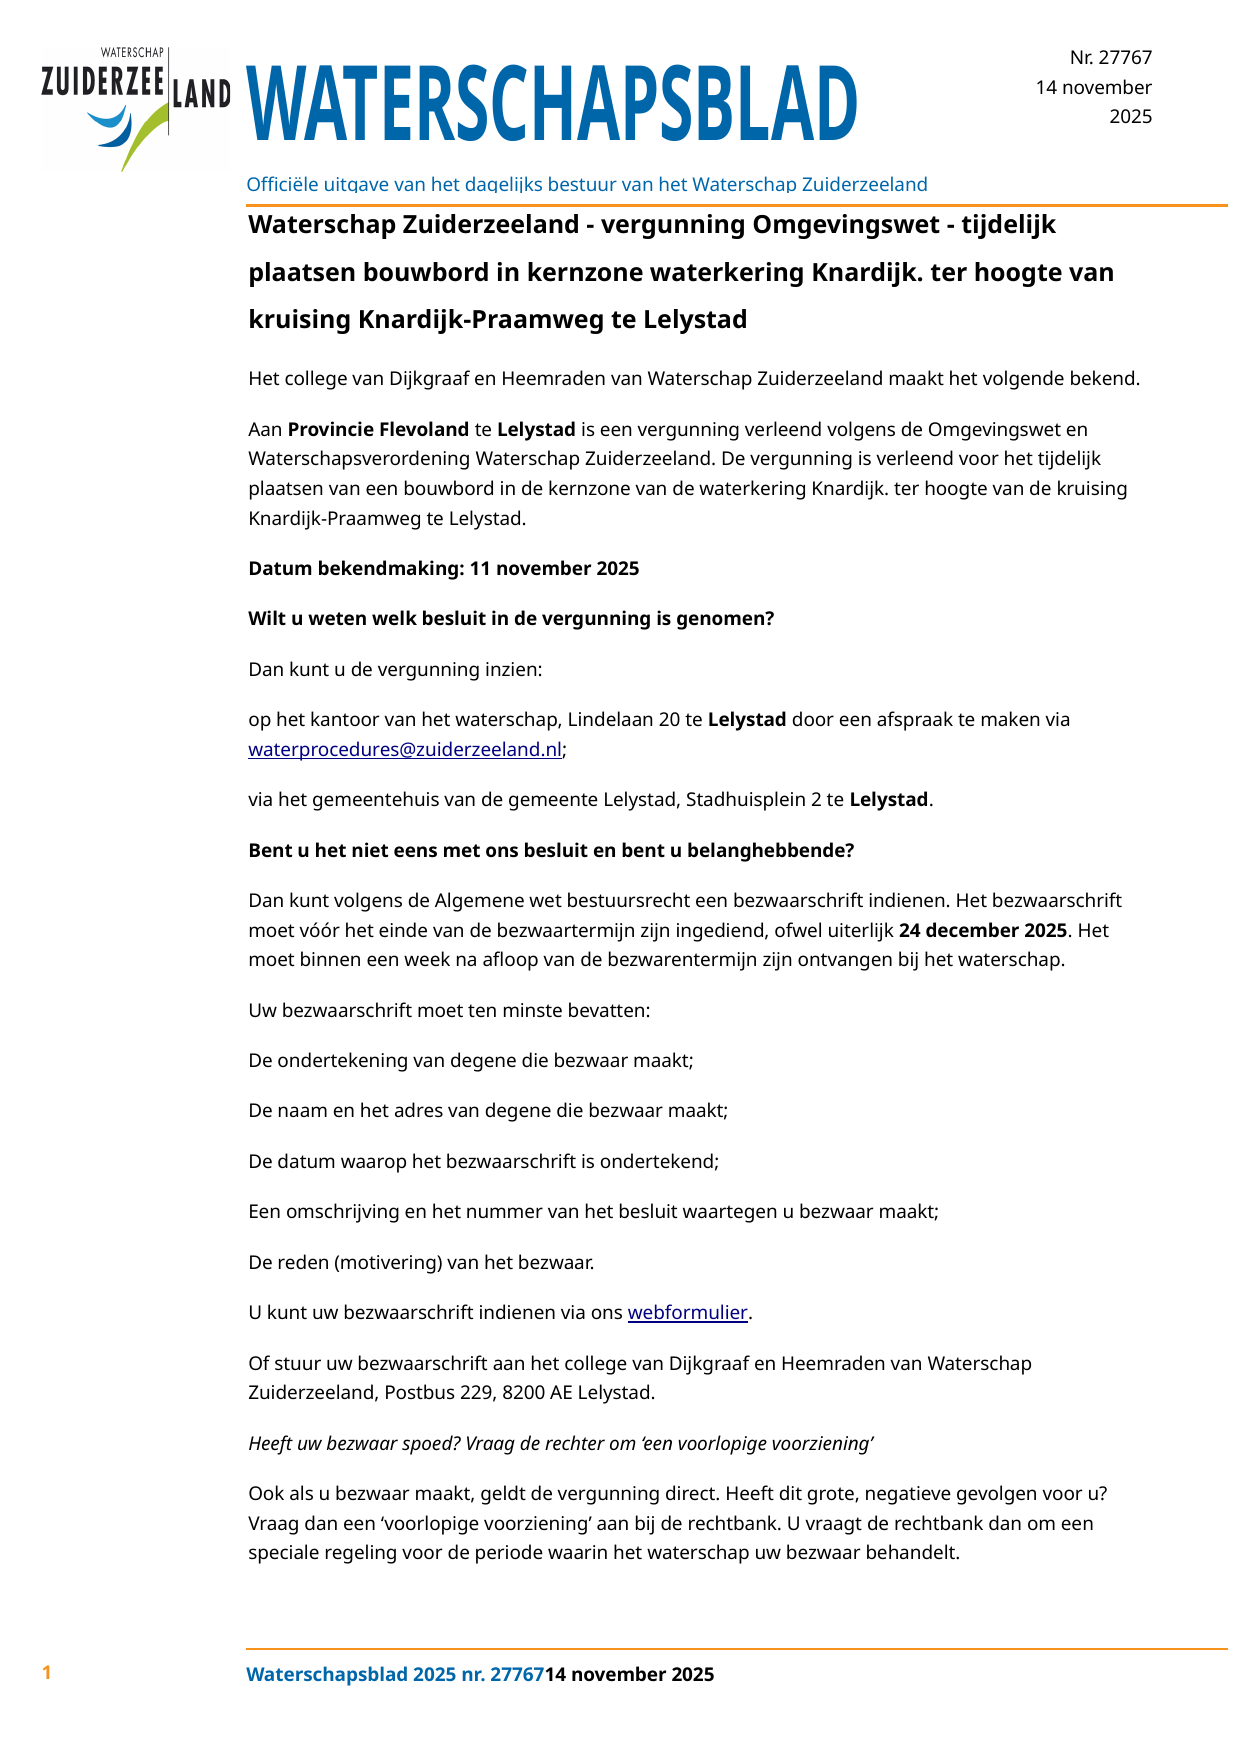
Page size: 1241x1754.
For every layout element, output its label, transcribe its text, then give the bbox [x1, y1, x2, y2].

text Of stuur uw bezwaarschrift aan het college van Dijkgraaf en Heemraden van Waterschap Zuiderzeeland, Postbus 229, 8200 AE Lelystad. [248, 1350, 1152, 1405]
picture [41, 47, 231, 172]
text Uw bezwaarschrift moet ten minste bevatten: [248, 997, 1152, 1022]
text Aan Provincie Flevoland te Lelystad is een vergunning verleend volgens de Omgevingswet en Waterschapsverordening Waterschap Zuiderzeeland. De vergunning is verleend voor het tijdelijk plaatsen van een bouwbord in de kernzone van de waterkering Knardijk. ter hoogte van de kruising Knardijk-Praamweg te Lelystad. [248, 416, 1152, 530]
text Wilt u weten welk besluit in de vergunning is genomen? [248, 606, 1152, 631]
text Een omschrijving en het nummer van het besluit waartegen u bezwaar maakt; [248, 1198, 1152, 1224]
text op het kantoor van het waterschap, Lindelaan 20 te Lelystad door een afspraak te maken via waterprocedures@zuiderzeeland.nl; [248, 706, 1152, 762]
text De ondertekening van degene die bezwaar maakt; [248, 1047, 1152, 1073]
text Het college van Dijkgraaf en Heemraden van Waterschap Zuiderzeeland maakt het volgende bekend. [248, 366, 1152, 391]
text Dan kunt volgens de Algemene wet bestuursrecht een bezwaarschrift indienen. Het bezwaarschrift moet vóór het einde van de bezwaartermijn zijn ingediend, ofwel uiterlijk 24 december 2025. Het moet binnen een week na afloop van de bezwarentermijn zijn ontvangen bij het waterschap. [248, 887, 1152, 972]
text Datum bekendmaking: 11 november 2025 [248, 555, 1152, 581]
text U kunt uw bezwaarschrift indienen via ons webformulier. [248, 1299, 1152, 1325]
text De datum waarop het bezwaarschrift is ondertekend; [248, 1148, 1152, 1174]
text Dan kunt u de vergunning inzien: [248, 656, 1152, 682]
text Heeft uw bezwaar spoed? Vraag de rechter om ‘een voorlopige voorziening’ [248, 1430, 1152, 1455]
text De reden (motivering) van het bezwaar. [248, 1249, 1152, 1274]
text Ook als u bezwaar maakt, geldt de vergunning direct. Heeft dit grote, negatieve gevolgen voor u? Vraag dan een ‘voorlopige voorziening’ aan bij de rechtbank. U vraagt de rechtbank dan om een speciale regeling voor de periode waarin het waterschap uw bezwaar behandelt. [248, 1480, 1152, 1565]
text via het gemeentehuis van de gemeente Lelystad, Stadhuisplein 2 te Lelystad. [248, 786, 1152, 812]
text De naam en het adres van degene die bezwaar maakt; [248, 1098, 1152, 1123]
text Waterschap Zuiderzeeland - vergunning Omgevingswet - tijdelijk plaatsen bouwbord in kernzone waterkering Knardijk. ter hoogte van kruising Knardijk-Praamweg te Lelystad [248, 207, 1152, 336]
text Bent u het niet eens met ons besluit en bent u belanghebbende? [248, 837, 1152, 862]
